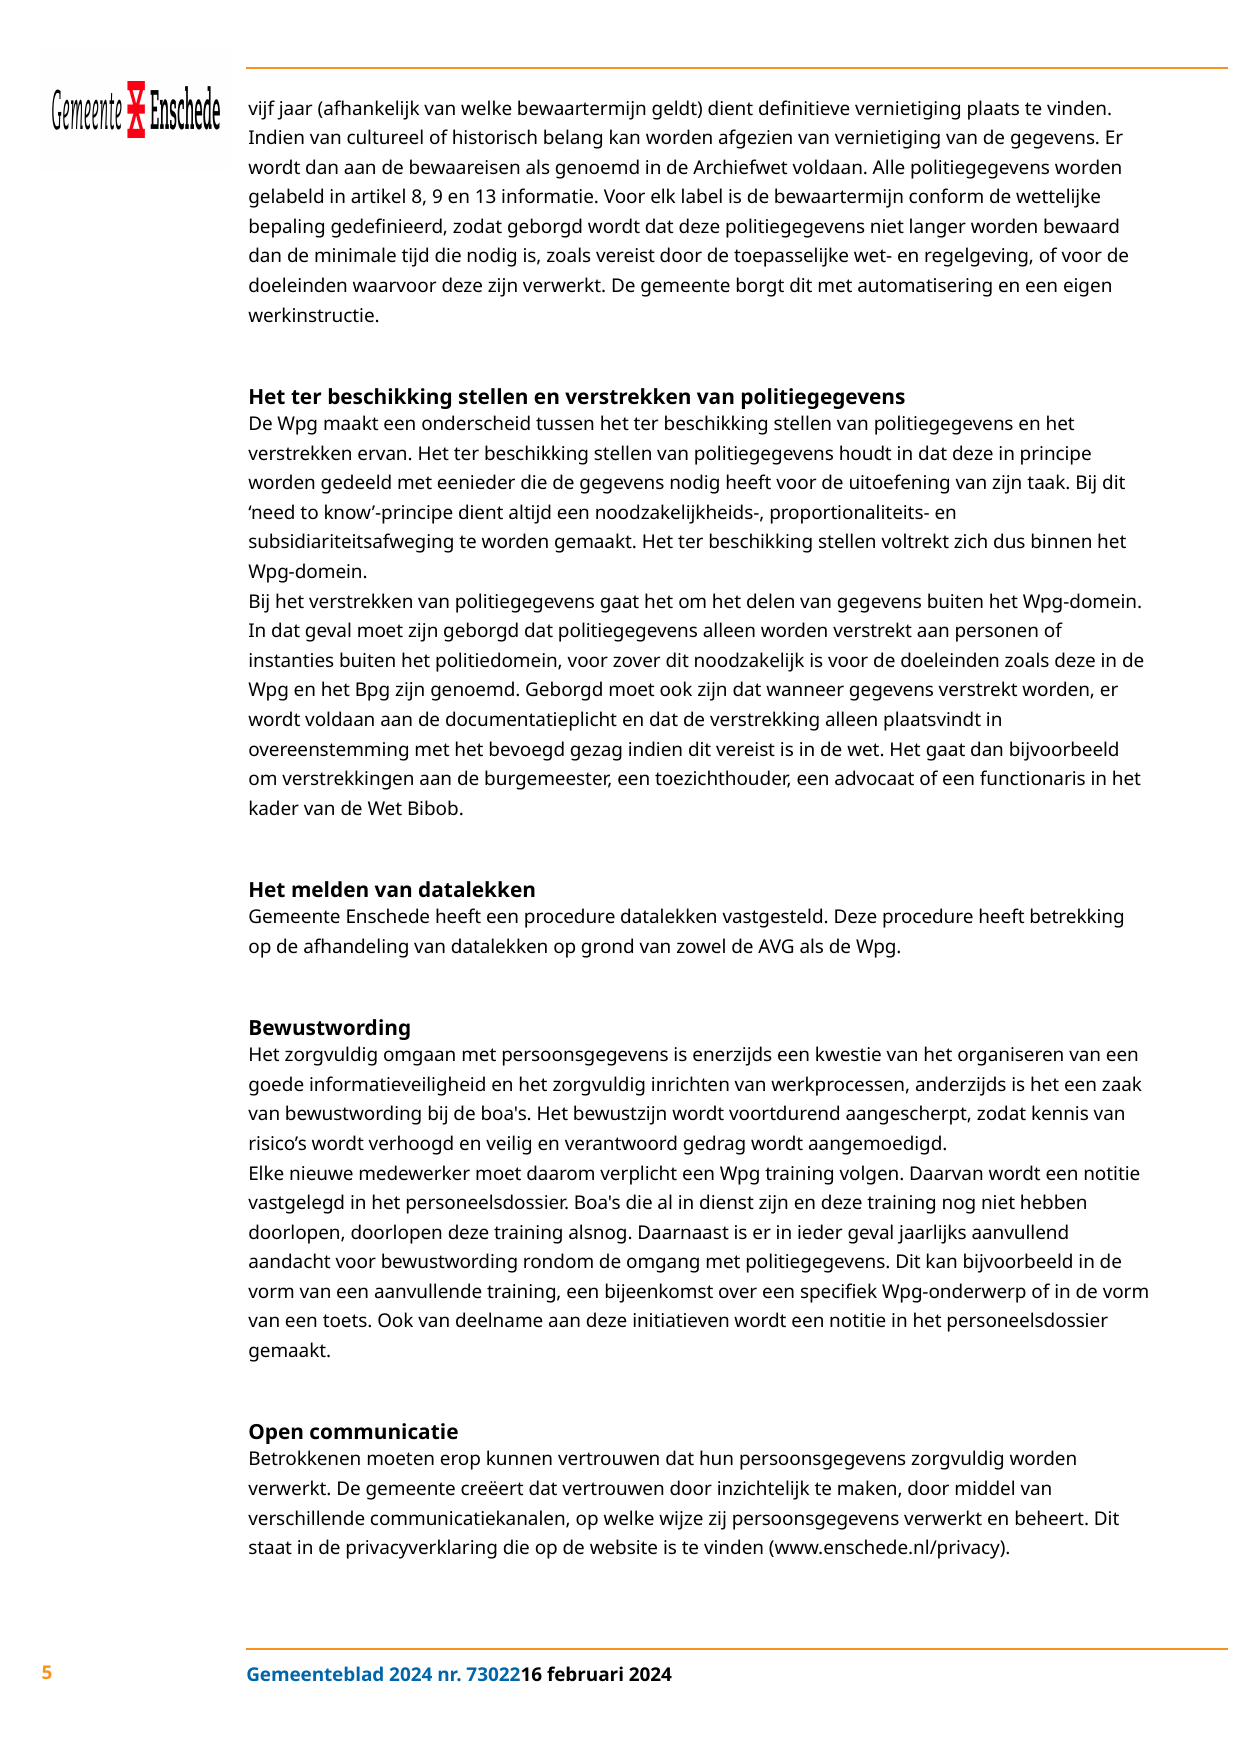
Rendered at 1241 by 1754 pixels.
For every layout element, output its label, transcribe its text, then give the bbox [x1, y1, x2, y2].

text Betrokkenen moeten erop kunnen vertrouwen dat hun persoonsgegevens zorgvuldig worden verwerkt. De gemeente creëert dat vertrouwen door inzichtelijk te maken, door middel van verschillende communicatiekanalen, op welke wijze zij persoonsgegevens verwerkt en beheert. Dit staat in de privacyverklaring die op de website is te vinden (www.enschede.nl/privacy). [248, 1446, 1152, 1560]
text vijf jaar (afhankelijk van welke bewaartermijn geldt) dient definitieve vernietiging plaats te vinden. Indien van cultureel of historisch belang kan worden afgezien van vernietiging van de gegevens. Er wordt dan aan de bewaareisen als genoemd in de Archiefwet voldaan. Alle politiegegevens worden gelabeld in artikel 8, 9 en 13 informatie. Voor elk label is de bewaartermijn conform de wettelijke bepaling gedefinieerd, zodat geborgd wordt dat deze politiegegevens niet langer worden bewaard dan de minimale tijd die nodig is, zoals vereist door de toepasselijke wet- en regelgeving, of voor de doeleinden waarvoor deze zijn verwerkt. De gemeente borgt dit met automatisering en een eigen werkinstructie. [248, 95, 1152, 328]
text Gemeente Enschede heeft een procedure datalekken vastgesteld. Deze procedure heeft betrekking op de afhandeling van datalekken op grond van zowel de AVG als de Wpg. [248, 903, 1152, 959]
text Het melden van datalekken [248, 875, 1152, 903]
text Bewustwording [248, 1013, 1152, 1041]
text Bij het verstrekken van politiegegevens gaat het om het delen van gegevens buiten het Wpg-domein. In dat geval moet zijn geborgd dat politiegegevens alleen worden verstrekt aan personen of instanties buiten het politiedomein, voor zover dit noodzakelijk is voor de doeleinden zoals deze in de Wpg en het Bpg zijn genoemd. Geborgd moet ook zijn dat wanneer gegevens verstrekt worden, er wordt voldaan aan de documentatieplicht en dat de verstrekking alleen plaatsvindt in overeenstemming met het bevoegd gezag indien dit vereist is in de wet. Het gaat dan bijvoorbeeld om verstrekkingen aan de burgemeester, een toezichthouder, een advocaat of een functionaris in het kader van de Wet Bibob. [248, 588, 1152, 821]
text De Wpg maakt een onderscheid tussen het ter beschikking stellen van politiegegevens en het verstrekken ervan. Het ter beschikking stellen van politiegegevens houdt in dat deze in principe worden gedeeld met eenieder die de gegevens nodig heeft voor de uitoefening van zijn taak. Bij dit ‘need to know’-principe dient altijd een noodzakelijkheids-, proportionaliteits- en subsidiariteitsafweging te worden gemaakt. Het ter beschikking stellen voltrekt zich dus binnen het Wpg-domein. [248, 410, 1152, 584]
text Open communicatie [248, 1417, 1152, 1446]
picture [41, 47, 231, 172]
text Het zorgvuldig omgaan met persoonsgegevens is enerzijds een kwestie van het organiseren van een goede informatieveiligheid en het zorgvuldig inrichten van werkprocessen, anderzijds is het een zaak van bewustwording bij de boa's. Het bewustzijn wordt voortdurend aangescherpt, zodat kennis van risico’s wordt verhoogd en veilig en verantwoord gedrag wordt aangemoedigd. [248, 1041, 1152, 1156]
text Het ter beschikking stellen en verstrekken van politiegegevens [248, 382, 1152, 410]
text Elke nieuwe medewerker moet daarom verplicht een Wpg training volgen. Daarvan wordt een notitie vastgelegd in het personeelsdossier. Boa's die al in dienst zijn en deze training nog niet hebben doorlopen, doorlopen deze training alsnog. Daarnaast is er in ieder geval jaarlijks aanvullend aandacht voor bewustwording rondom de omgang met politiegegevens. Dit kan bijvoorbeeld in de vorm van een aanvullende training, een bijeenkomst over een specifiek Wpg-onderwerp of in de vorm van een toets. Ook van deelname aan deze initiatieven wordt een notitie in het personeelsdossier gemaakt. [248, 1160, 1152, 1363]
